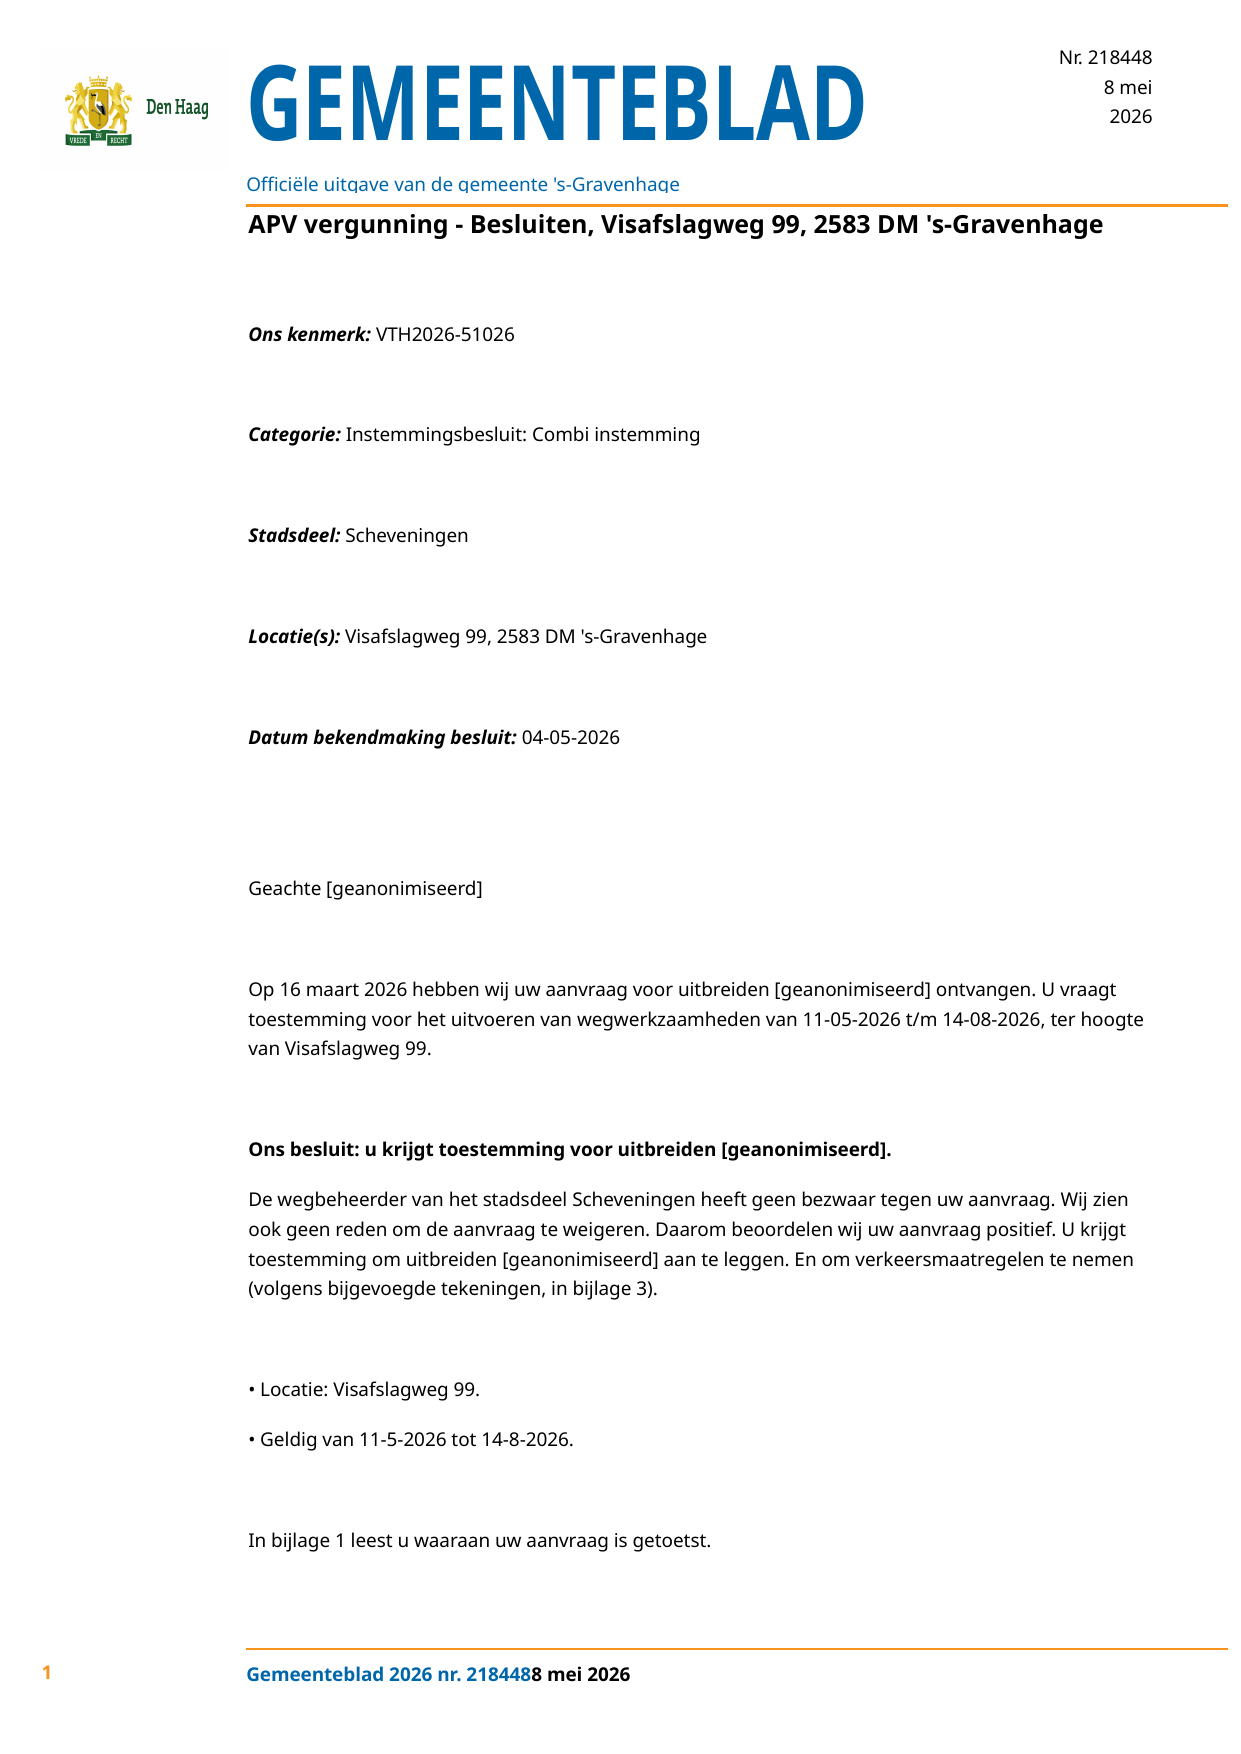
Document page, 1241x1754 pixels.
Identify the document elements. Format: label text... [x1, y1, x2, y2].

text Op 16 maart 2026 hebben wij uw aanvraag voor uitbreiden [geanonimiseerd] ontvangen. U vraagt toestemming voor het uitvoeren van wegwerkzaamheden van 11-05-2026 t/m 14-08-2026, ter hoogte van Visafslagweg 99. [248, 976, 1152, 1061]
picture [41, 47, 231, 172]
text Ons kenmerk: VTH2026-51026 [248, 321, 1152, 346]
text Geachte [geanonimiseerd] [248, 875, 1152, 901]
text Datum bekendmaking besluit: 04-05-2026 [248, 724, 1152, 750]
text APV vergunning - Besluiten, Visafslagweg 99, 2583 DM 's-Gravenhage [248, 207, 1152, 241]
text Locatie(s): Visafslagweg 99, 2583 DM 's-Gravenhage [248, 623, 1152, 649]
text Ons besluit: u krijgt toestemming voor uitbreiden [geanonimiseerd]. [248, 1136, 1152, 1162]
text • Locatie: Visafslagweg 99. [248, 1376, 1152, 1402]
text De wegbeheerder van het stadsdeel Scheveningen heeft geen bezwaar tegen uw aanvraag. Wij zien ook geen reden om de aanvraag te weigeren. Daarom beoordelen wij uw aanvraag positief. U krijgt toestemming om uitbreiden [geanonimiseerd] aan te leggen. En om verkeersmaatregelen te nemen (volgens bijgevoegde tekeningen, in bijlage 3). [248, 1187, 1152, 1301]
text Stadsdeel: Scheveningen [248, 522, 1152, 548]
text In bijlage 1 leest u waaraan uw aanvraag is getoetst. [248, 1527, 1152, 1553]
text • Geldig van 11-5-2026 tot 14-8-2026. [248, 1427, 1152, 1452]
text Categorie: Instemmingsbesluit: Combi instemming [248, 422, 1152, 447]
